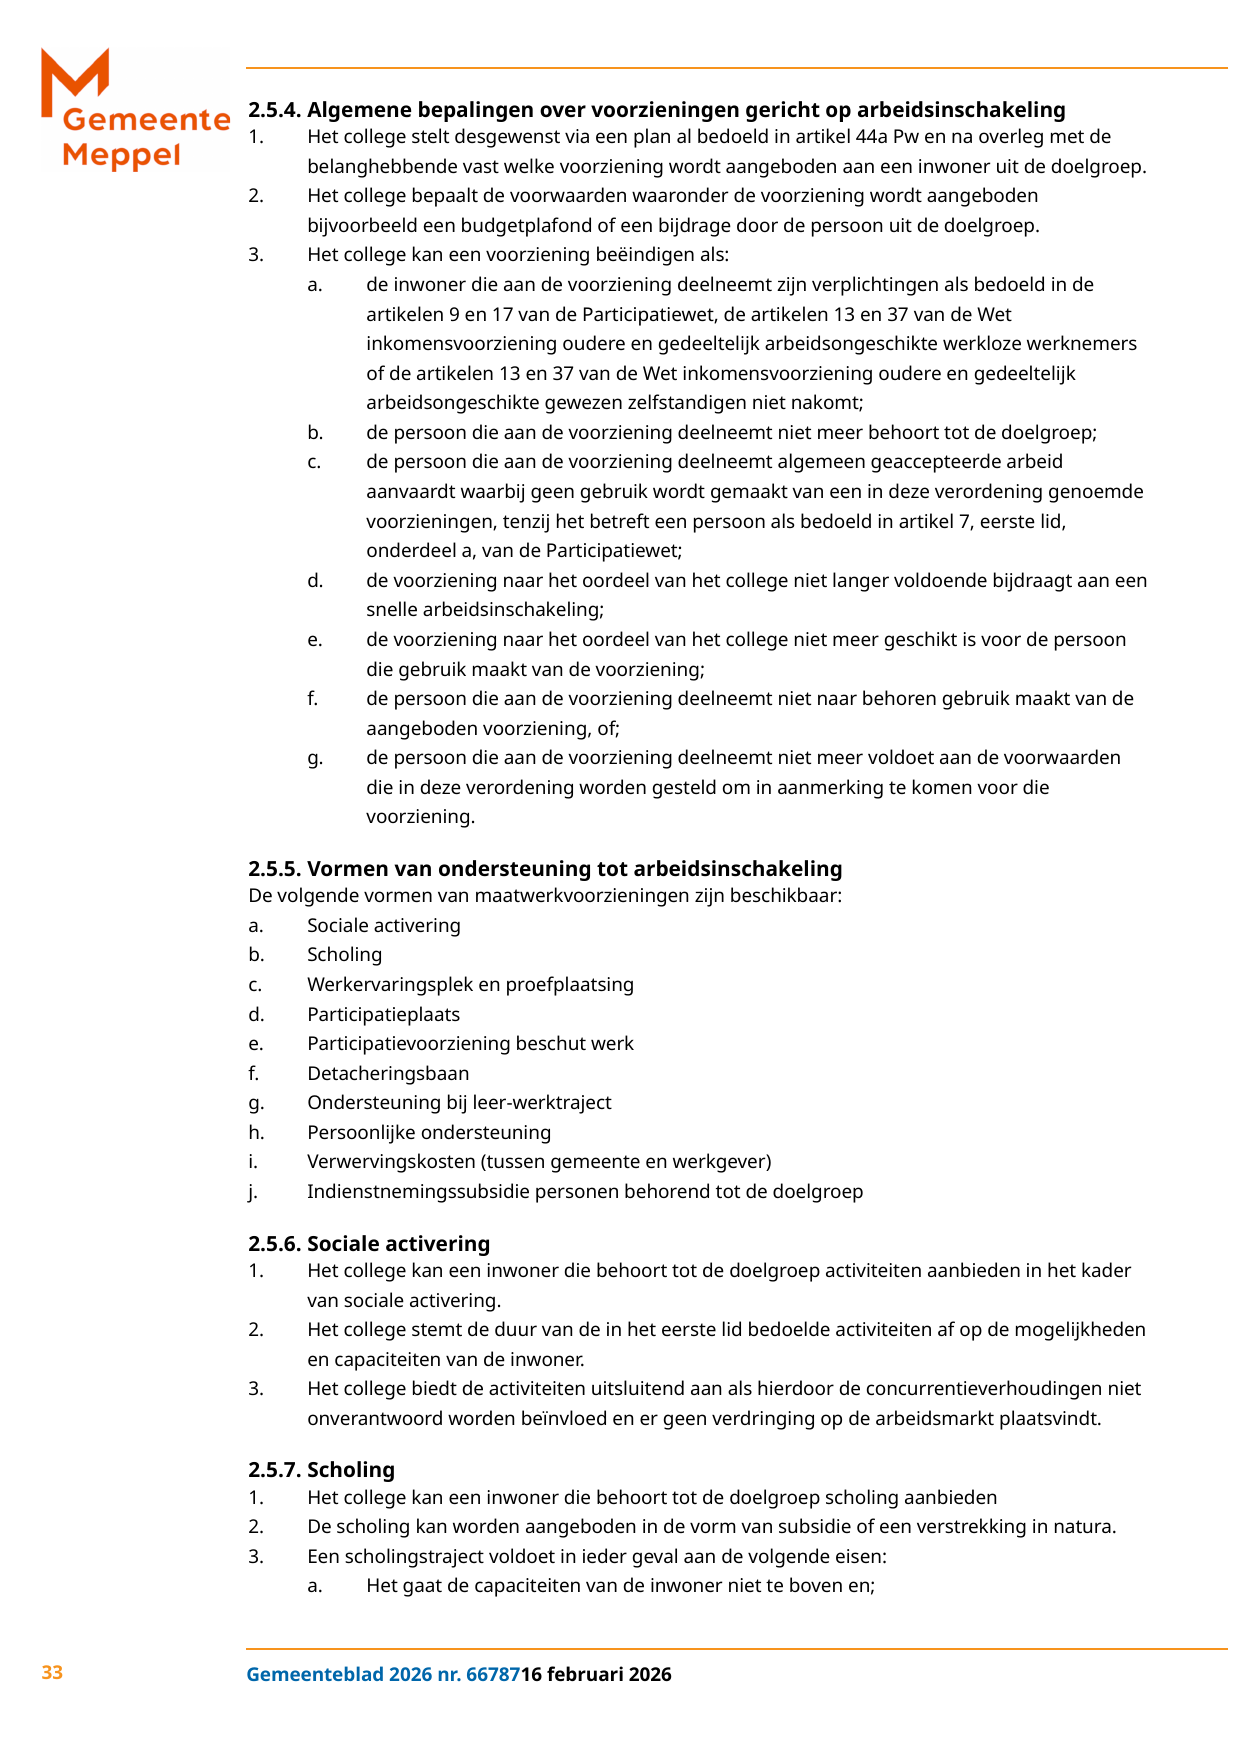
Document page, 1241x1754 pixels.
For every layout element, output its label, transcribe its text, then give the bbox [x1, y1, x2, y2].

list Het college bepaalt de voorwaarden waaronder de voorziening wordt aangeboden bijvoorbeeld een budgetplafond of een bijdrage door de persoon uit de doelgroep. [248, 182, 1152, 238]
list de persoon die aan de voorziening deelneemt niet naar behoren gebruik maakt van de aangeboden voorziening, of; [307, 685, 1152, 741]
list Het college kan een inwoner die behoort tot de doelgroep activiteiten aanbieden in het kader van sociale activering. [248, 1257, 1152, 1312]
list Participatieplaats [248, 1001, 1152, 1027]
list Een scholingstraject voldoet in ieder geval aan de volgende eisen: [248, 1543, 1152, 1569]
list Het college kan een voorziening beëindigen als: [248, 242, 1152, 267]
text 2.5.4. Algemene bepalingen over voorzieningen gericht op arbeidsinschakeling [248, 95, 1152, 123]
list Participatievoorziening beschut werk [248, 1030, 1152, 1056]
list de voorziening naar het oordeel van het college niet meer geschikt is voor de persoon die gebruik maakt van de voorziening; [307, 626, 1152, 681]
list Werkervaringsplek en proefplaatsing [248, 971, 1152, 997]
list de persoon die aan de voorziening deelneemt niet meer behoort tot de doelgroep; [307, 419, 1152, 445]
list Detacheringsbaan [248, 1060, 1152, 1086]
list Het college kan een inwoner die behoort tot de doelgroep scholing aanbieden [248, 1484, 1152, 1510]
list Indienstnemingssubsidie personen behorend tot de doelgroep [248, 1178, 1152, 1204]
picture [41, 47, 231, 172]
list Sociale activering [248, 912, 1152, 938]
text De volgende vormen van maatwerkvoorzieningen zijn beschikbaar: [248, 882, 1152, 908]
list Het college stelt desgewenst via een plan al bedoeld in artikel 44a Pw en na overleg met de belanghebbende vast welke voorziening wordt aangeboden aan een inwoner uit de doelgroep. [248, 123, 1152, 178]
list de voorziening naar het oordeel van het college niet langer voldoende bijdraagt aan een snelle arbeidsinschakeling; [307, 567, 1152, 622]
list de persoon die aan de voorziening deelneemt algemeen geaccepteerde arbeid aanvaardt waarbij geen gebruik wordt gemaakt van een in deze verordening genoemde voorzieningen, tenzij het betreft een persoon als bedoeld in artikel 7, eerste lid, onderdeel a, van de Participatiewet; [307, 449, 1152, 563]
list Persoonlijke ondersteuning [248, 1119, 1152, 1145]
text 2.5.6. Sociale activering [248, 1229, 1152, 1257]
list Scholing [248, 942, 1152, 967]
list Het college biedt de activiteiten uitsluitend aan als hierdoor de concurrentieverhoudingen niet onverantwoord worden beïnvloed en er geen verdringing op de arbeidsmarkt plaatsvindt. [248, 1376, 1152, 1431]
list Verwervingskosten (tussen gemeente en werkgever) [248, 1149, 1152, 1174]
list de inwoner die aan de voorziening deelneemt zijn verplichtingen als bedoeld in de artikelen 9 en 17 van de Participatiewet, de artikelen 13 en 37 van de Wet inkomensvoorziening oudere en gedeeltelijk arbeidsongeschikte werkloze werknemers of de artikelen 13 en 37 van de Wet inkomensvoorziening oudere en gedeeltelijk arbeidsongeschikte gewezen zelfstandigen niet nakomt; [307, 271, 1152, 415]
text 2.5.7. Scholing [248, 1456, 1152, 1484]
list Ondersteuning bij leer-werktraject [248, 1089, 1152, 1115]
list Het college stemt de duur van de in het eerste lid bedoelde activiteiten af op de mogelijkheden en capaciteiten van de inwoner. [248, 1316, 1152, 1372]
text 2.5.5. Vormen van ondersteuning tot arbeidsinschakeling [248, 854, 1152, 882]
list Het gaat de capaciteiten van de inwoner niet te boven en; [307, 1573, 1152, 1598]
list de persoon die aan de voorziening deelneemt niet meer voldoet aan de voorwaarden die in deze verordening worden gesteld om in aanmerking te komen voor die voorziening. [307, 744, 1152, 829]
list De scholing kan worden aangeboden in de vorm van subsidie of een verstrekking in natura. [248, 1513, 1152, 1539]
